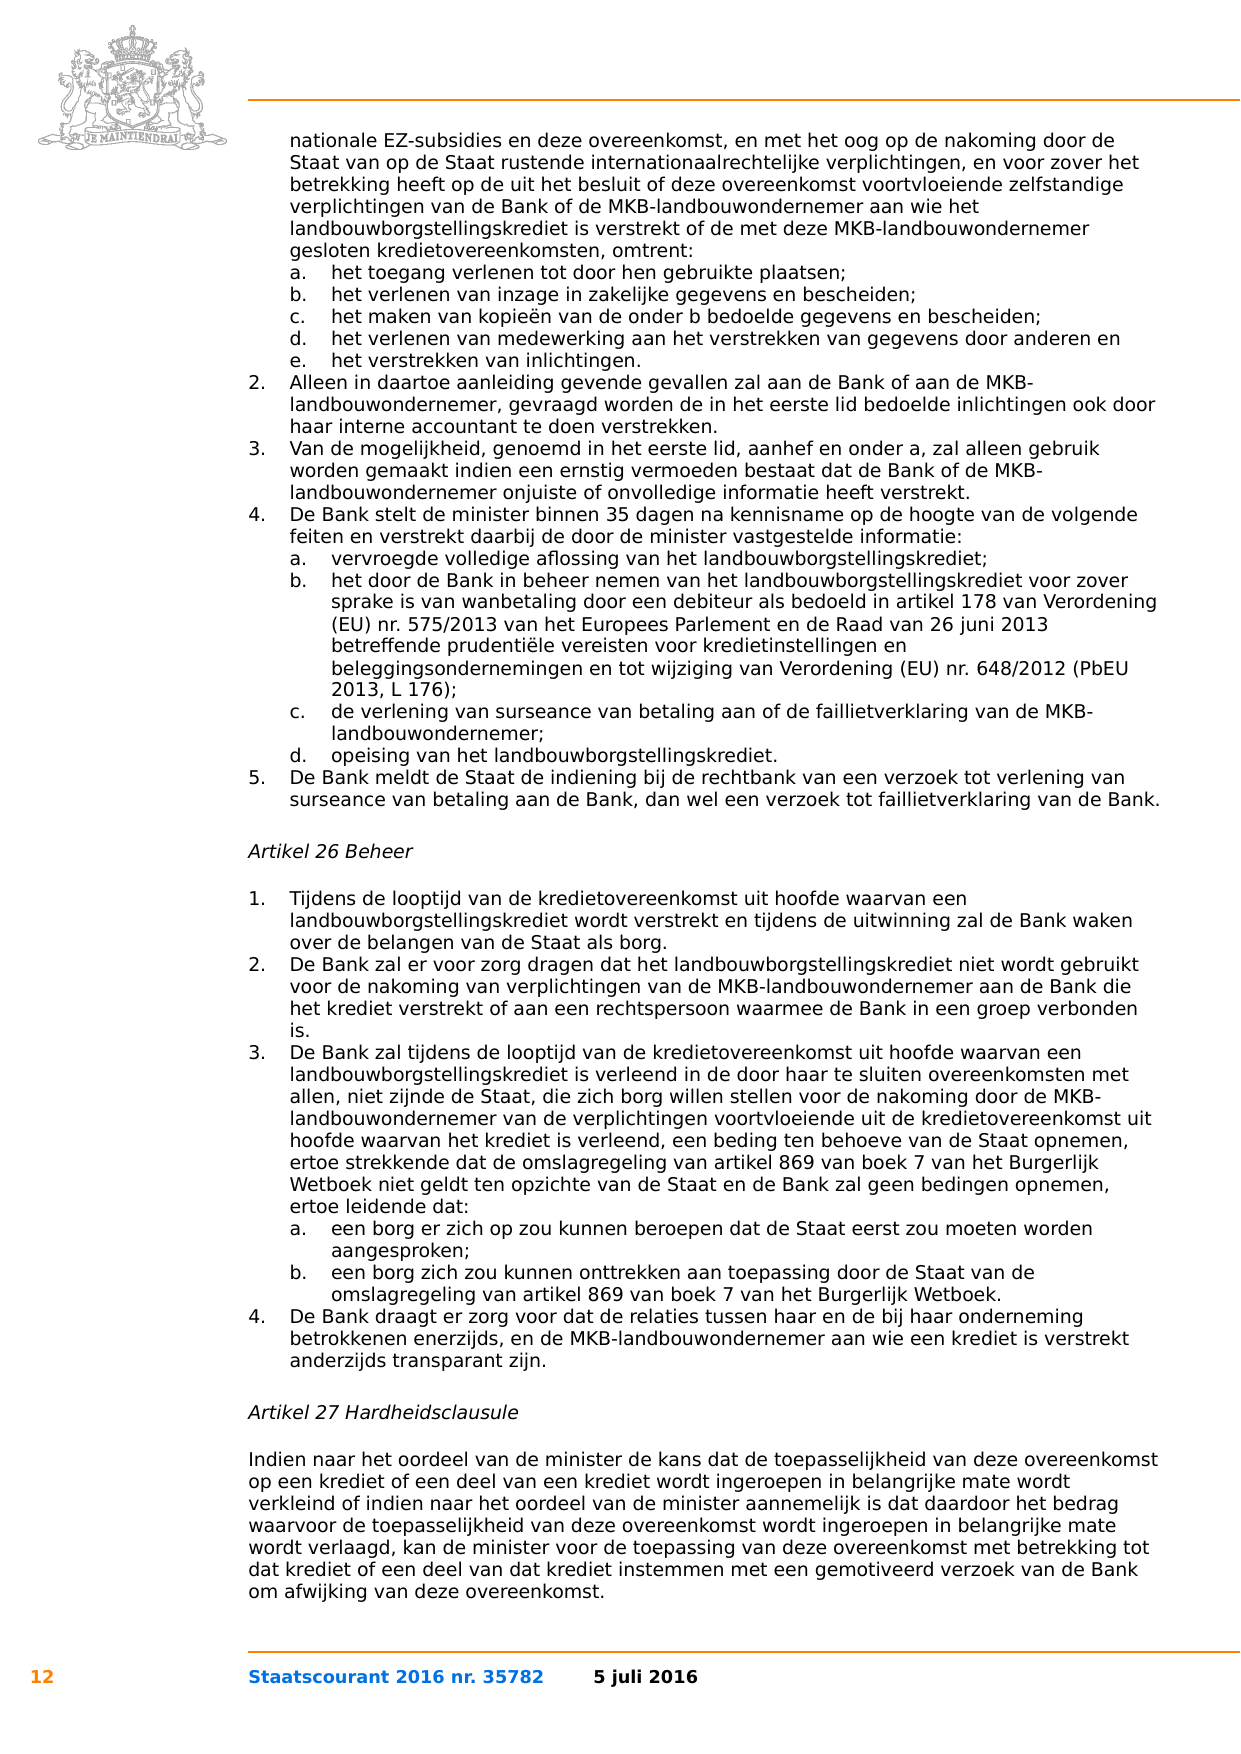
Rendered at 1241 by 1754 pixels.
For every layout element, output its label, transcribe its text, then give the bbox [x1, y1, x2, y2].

text 2. Alleen in daartoe aanleiding gevende gevallen zal aan de Bank of aan de MKB-landbouwondernemer, gevraagd worden de in het eerste lid bedoelde inlichtingen ook door haar interne accountant te doen verstrekken. [248, 372, 1163, 438]
text 1. Tijdens de looptijd van de kredietovereenkomst uit hoofde waarvan een landbouwborgstellingskrediet wordt verstrekt en tijdens de uitwinning zal de Bank waken over de belangen van de Staat als borg. [248, 888, 1163, 954]
text c. de verlening van surseance van betaling aan of de faillietverklaring van de MKB-landbouwondernemer; [289, 701, 1163, 745]
text b. een borg zich zou kunnen onttrekken aan toepassing door de Staat van de omslagregeling van artikel 869 van boek 7 van het Burgerlijk Wetboek. [289, 1262, 1163, 1306]
text b. het door de Bank in beheer nemen van het landbouwborgstellingskrediet voor zover sprake is van wanbetaling door een debiteur als bedoeld in artikel 178 van Verordening (EU) nr. 575/2013 van het Europees Parlement en de Raad van 26 juni 2013 betreffende prudentiële vereisten voor kredietinstellingen en beleggingsondernemingen en tot wijziging van Verordening (EU) nr. 648/2012 (PbEU 2013, L 176); [289, 569, 1163, 701]
text a. vervroegde volledige aflossing van het landbouwborgstellingskrediet; [289, 547, 1163, 569]
text a. het toegang verlenen tot door hen gebruikte plaatsen; [289, 262, 1163, 284]
text Indien naar het oordeel van de minister de kans dat de toepasselijkheid van deze overeenkomst op een krediet of een deel van een krediet wordt ingeroepen in belangrijke mate wordt verkleind of indien naar het oordeel van de minister aannemelijk is dat daardoor het bedrag waarvoor de toepasselijkheid van deze overeenkomst wordt ingeroepen in belangrijke mate wordt verlaagd, kan de minister voor de toepassing van deze overeenkomst met betrekking tot dat krediet of een deel van dat krediet instemmen met een gemotiveerd verzoek van de Bank om afwijking van deze overeenkomst. [248, 1449, 1163, 1603]
text e. het verstrekken van inlichtingen. [289, 350, 1163, 372]
text d. opeising van het landbouwborgstellingskrediet. [289, 745, 1163, 767]
text 4. De Bank stelt de minister binnen 35 dagen na kennisname op de hoogte van de volgende feiten en verstrekt daarbij de door de minister vastgestelde informatie: [248, 503, 1163, 547]
picture [38, 25, 227, 150]
text 3. Van de mogelijkheid, genoemd in het eerste lid, aanhef en onder a, zal alleen gebruik worden gemaakt indien een ernstig vermoeden bestaat dat de Bank of de MKB-landbouwondernemer onjuiste of onvolledige informatie heeft verstrekt. [248, 438, 1163, 503]
text c. het maken van kopieën van de onder b bedoelde gegevens en bescheiden; [289, 306, 1163, 328]
text d. het verlenen van medewerking aan het verstrekken van gegevens door anderen en [289, 328, 1163, 350]
subtitle Artikel 26 Beheer [248, 841, 1163, 863]
text 3. De Bank zal tijdens de looptijd van de kredietovereenkomst uit hoofde waarvan een landbouwborgstellingskrediet is verleend in de door haar te sluiten overeenkomsten met allen, niet zijnde de Staat, die zich borg willen stellen voor de nakoming door de MKB-landbouwondernemer van de verplichtingen voortvloeiende uit de kredietovereenkomst uit hoofde waarvan het krediet is verleend, een beding ten behoeve van de Staat opnemen, ertoe strekkende dat de omslagregeling van artikel 869 van boek 7 van het Burgerlijk Wetboek niet geldt ten opzichte van de Staat en de Bank zal geen bedingen opnemen, ertoe leidende dat: [248, 1042, 1163, 1218]
subtitle Artikel 27 Hardheidsclausule [248, 1402, 1163, 1424]
text nationale EZ-subsidies en deze overeenkomst, en met het oog op de nakoming door de Staat van op de Staat rustende internationaalrechtelijke verplichtingen, en voor zover het betrekking heeft op de uit het besluit of deze overeenkomst voortvloeiende zelfstandige verplichtingen van de Bank of de MKB-landbouwondernemer aan wie het landbouwborgstellingskrediet is verstrekt of de met deze MKB-landbouwondernemer gesloten kredietovereenkomsten, omtrent: [248, 130, 1163, 262]
text 5. De Bank meldt de Staat de indiening bij de rechtbank van een verzoek tot verlening van surseance van betaling aan de Bank, dan wel een verzoek tot faillietverklaring van de Bank. [248, 767, 1163, 811]
text 4. De Bank draagt er zorg voor dat de relaties tussen haar en de bij haar onderneming betrokkenen enerzijds, en de MKB-landbouwondernemer aan wie een krediet is verstrekt anderzijds transparant zijn. [248, 1306, 1163, 1372]
text b. het verlenen van inzage in zakelijke gegevens en bescheiden; [289, 284, 1163, 306]
text a. een borg er zich op zou kunnen beroepen dat de Staat eerst zou moeten worden aangesproken; [289, 1218, 1163, 1262]
text 2. De Bank zal er voor zorg dragen dat het landbouwborgstellingskrediet niet wordt gebruikt voor de nakoming van verplichtingen van de MKB-landbouwondernemer aan de Bank die het krediet verstrekt of aan een rechtspersoon waarmee de Bank in een groep verbonden is. [248, 954, 1163, 1042]
